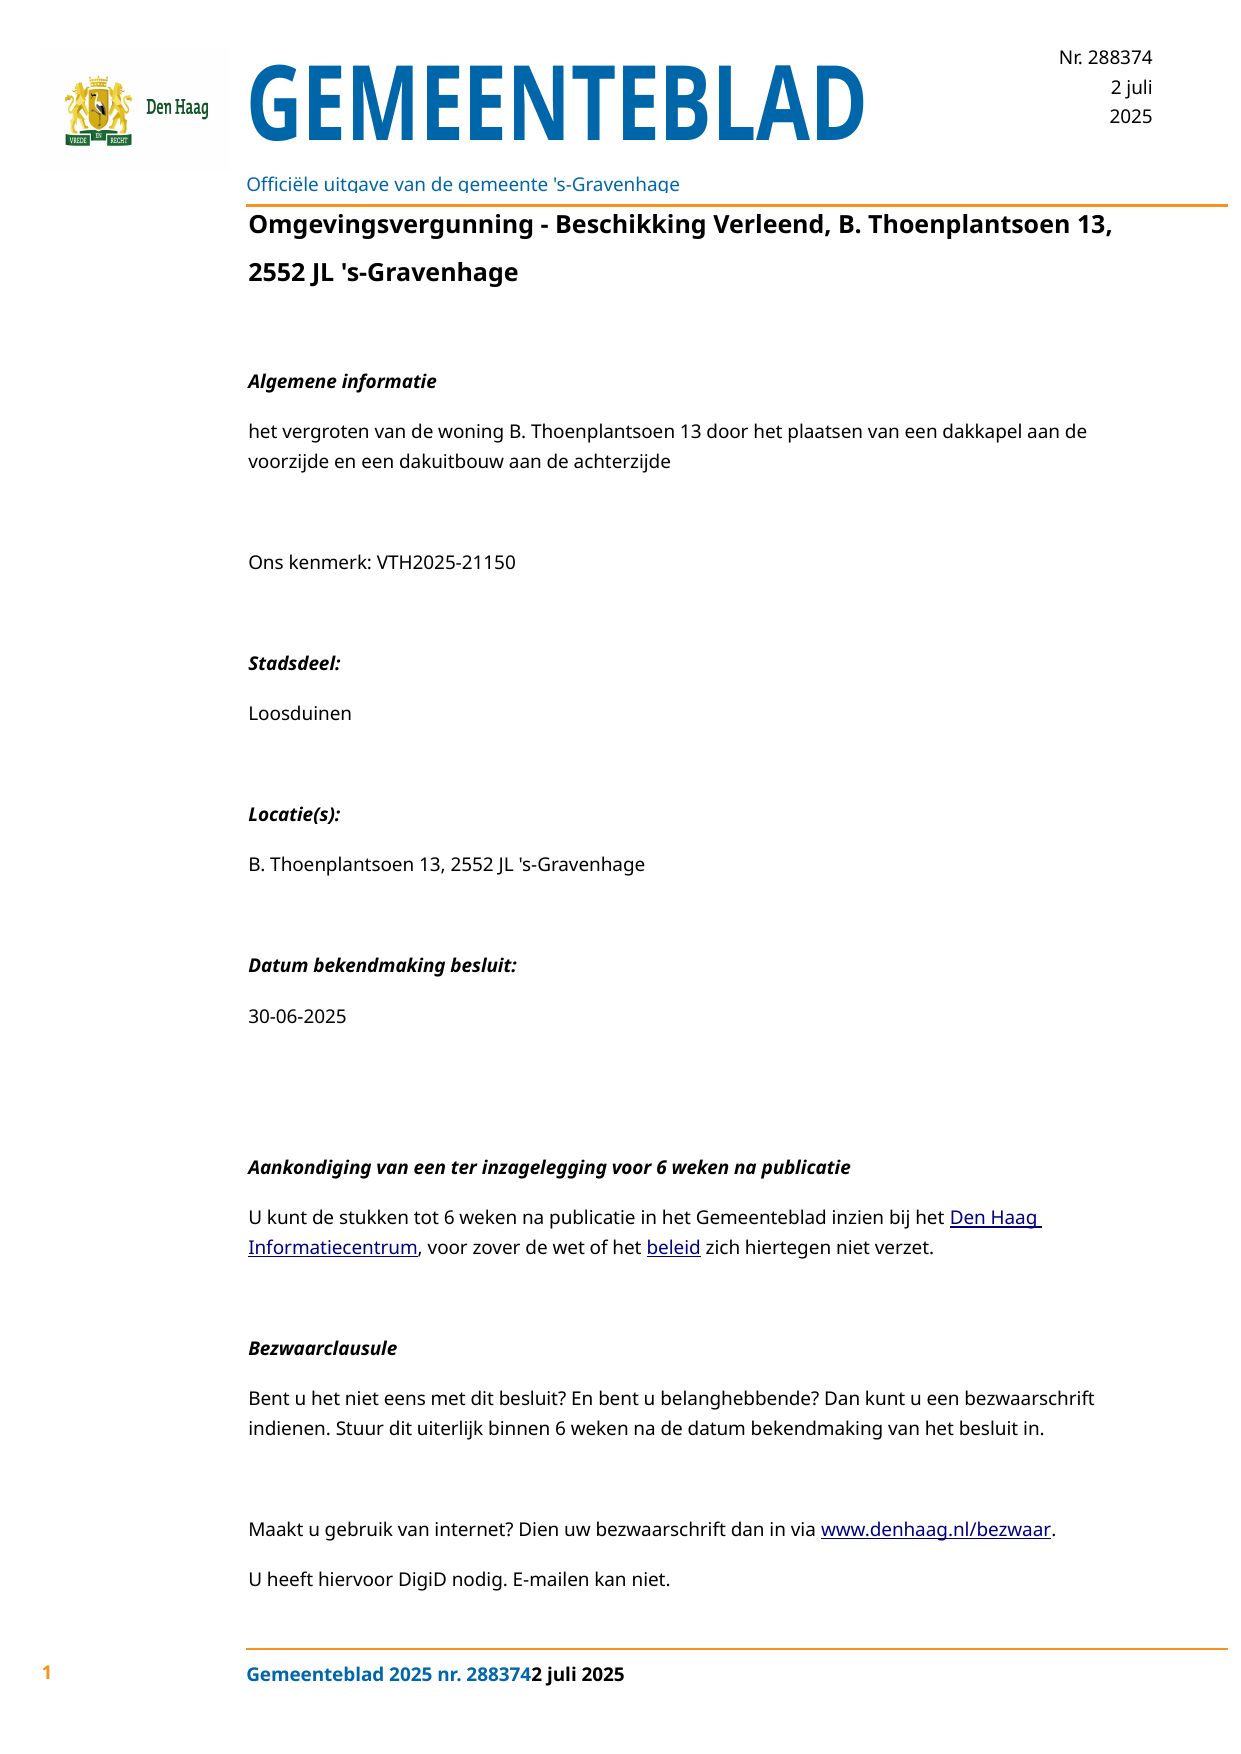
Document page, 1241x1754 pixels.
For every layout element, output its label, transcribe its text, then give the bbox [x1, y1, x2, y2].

text Ons kenmerk: VTH2025-21150 [248, 549, 1152, 575]
text Omgevingsvergunning - Beschikking Verleend, B. Thoenplantsoen 13, 2552 JL 's-Gravenhage [248, 207, 1152, 288]
text Stadsdeel: [248, 650, 1152, 676]
text B. Thoenplantsoen 13, 2552 JL 's-Gravenhage [248, 852, 1152, 877]
text U heeft hiervoor DigiD nodig. E-mailen kan niet. [248, 1566, 1152, 1592]
text Maakt u gebruik van internet? Dien uw bezwaarschrift dan in via www.denhaag.nl/bezwaar. [248, 1516, 1152, 1542]
picture [41, 47, 231, 172]
text Loosduinen [248, 700, 1152, 726]
text Algemene informatie [248, 368, 1152, 394]
text Locatie(s): [248, 801, 1152, 827]
text Bezwaarclausule [248, 1335, 1152, 1361]
text Datum bekendmaking besluit: [248, 952, 1152, 978]
text Aankondiging van een ter inzagelegging voor 6 weken na publicatie [248, 1154, 1152, 1180]
text Bent u het niet eens met dit besluit? En bent u belanghebbende? Dan kunt u een bezwaarschrift indienen. Stuur dit uiterlijk binnen 6 weken na de datum bekendmaking van het besluit in. [248, 1385, 1152, 1441]
text 30-06-2025 [248, 1003, 1152, 1029]
text het vergroten van de woning B. Thoenplantsoen 13 door het plaatsen van een dakkapel aan de voorzijde en een dakuitbouw aan de achterzijde [248, 419, 1152, 474]
text U kunt de stukken tot 6 weken na publicatie in het Gemeenteblad inzien bij het Den Haag Informatiecentrum, voor zover de wet of het beleid zich hiertegen niet verzet. [248, 1204, 1152, 1260]
